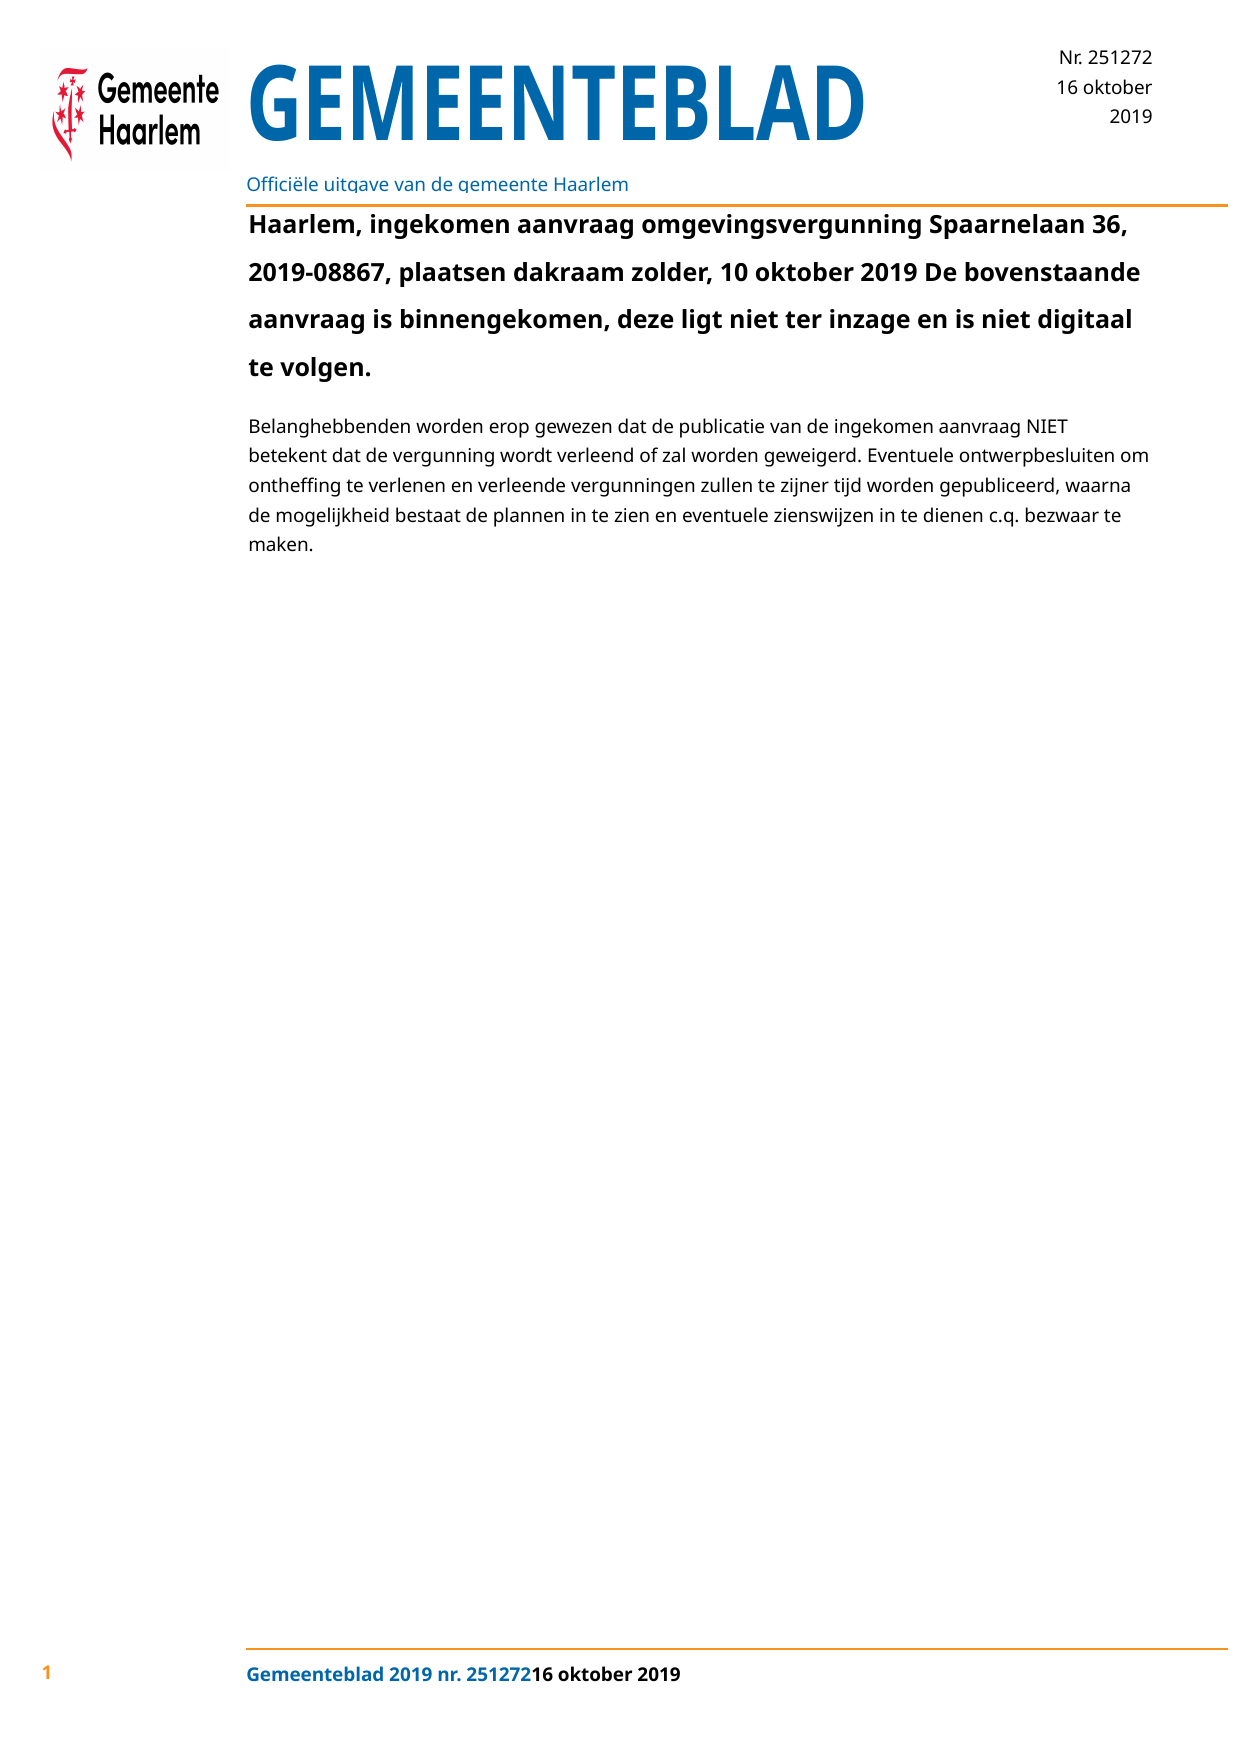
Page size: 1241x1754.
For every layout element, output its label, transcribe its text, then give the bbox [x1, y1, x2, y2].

text Haarlem, ingekomen aanvraag omgevingsvergunning Spaarnelaan 36, 2019-08867, plaatsen dakraam zolder, 10 oktober 2019 De bovenstaande aanvraag is binnengekomen, deze ligt niet ter inzage en is niet digitaal te volgen. [248, 207, 1152, 384]
picture [41, 47, 231, 172]
text Belanghebbenden worden erop gewezen dat de publicatie van de ingekomen aanvraag NIET betekent dat de vergunning wordt verleend of zal worden geweigerd. Eventuele ontwerpbesluiten om ontheffing te verlenen en verleende vergunningen zullen te zijner tijd worden gepubliceerd, waarna de mogelijkheid bestaat de plannen in te zien en eventuele zienswijzen in te dienen c.q. bezwaar te maken. [248, 413, 1152, 557]
